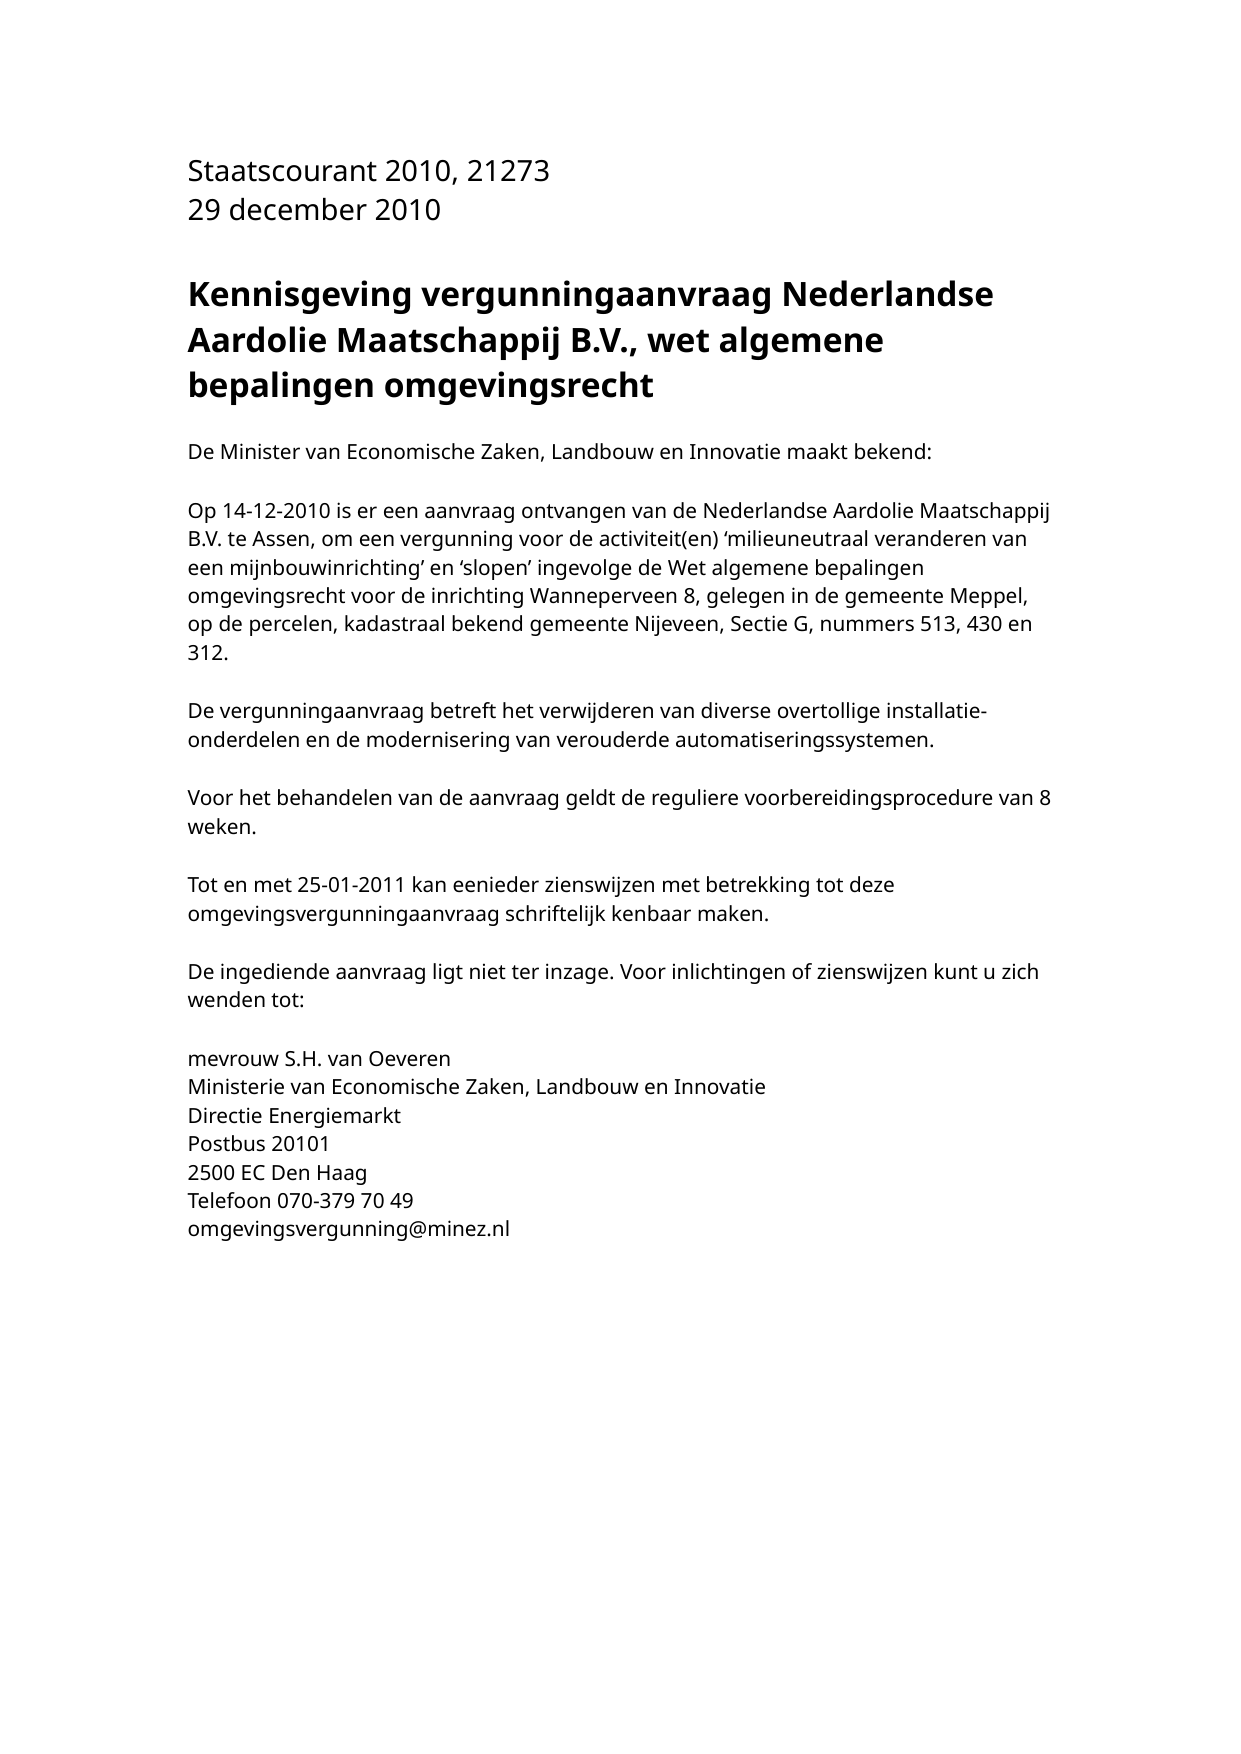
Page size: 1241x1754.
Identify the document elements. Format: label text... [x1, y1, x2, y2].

text Voor het behandelen van de aanvraag geldt de reguliere voorbereidingsprocedure van 8 weken. [187, 783, 1053, 840]
text Postbus 20101 [187, 1129, 1053, 1158]
text De vergunningaanvraag betreft het verwijderen van diverse overtollige installatie-onderdelen en de modernisering van verouderde automatiseringssystemen. [187, 696, 1053, 753]
text 29 december 2010 [187, 190, 1053, 229]
text De ingediende aanvraag ligt niet ter inzage. Voor inlichtingen of zienswijzen kunt u zich wenden tot: [187, 957, 1053, 1014]
text Op 14-12-2010 is er een aanvraag ontvangen van de Nederlandse Aardolie Maatschappij B.V. te Assen, om een vergunning voor de activiteit(en) ‘milieuneutraal veranderen van een mijnbouwinrichting’ en ‘slopen’ ingevolge de Wet algemene bepalingen omgevingsrecht voor de inrichting Wanneperveen 8, gelegen in de gemeente Meppel, op de percelen, kadastraal bekend gemeente Nijeveen, Sectie G, nummers 513, 430 en 312. [187, 496, 1053, 666]
text Staatscourant 2010, 21273 [187, 150, 1053, 190]
text omgevingsvergunning@minez.nl [187, 1214, 1053, 1243]
subtitle Kennisgeving vergunningaanvraag Nederlandse Aardolie Maatschappij B.V., wet algemene bepalingen omgevingsrecht [187, 271, 1053, 407]
text mevrouw S.H. van Oeveren [187, 1044, 1053, 1072]
text Ministerie van Economische Zaken, Landbouw en Innovatie [187, 1072, 1053, 1101]
text Telefoon 070-379 70 49 [187, 1186, 1053, 1214]
text De Minister van Economische Zaken, Landbouw en Innovatie maakt bekend: [187, 437, 1053, 466]
text 2500 EC Den Haag [187, 1158, 1053, 1186]
text Directie Energiemarkt [187, 1101, 1053, 1129]
text Tot en met 25-01-2011 kan eenieder zienswijzen met betrekking tot deze omgevingsvergunningaanvraag schriftelijk kenbaar maken. [187, 870, 1053, 927]
